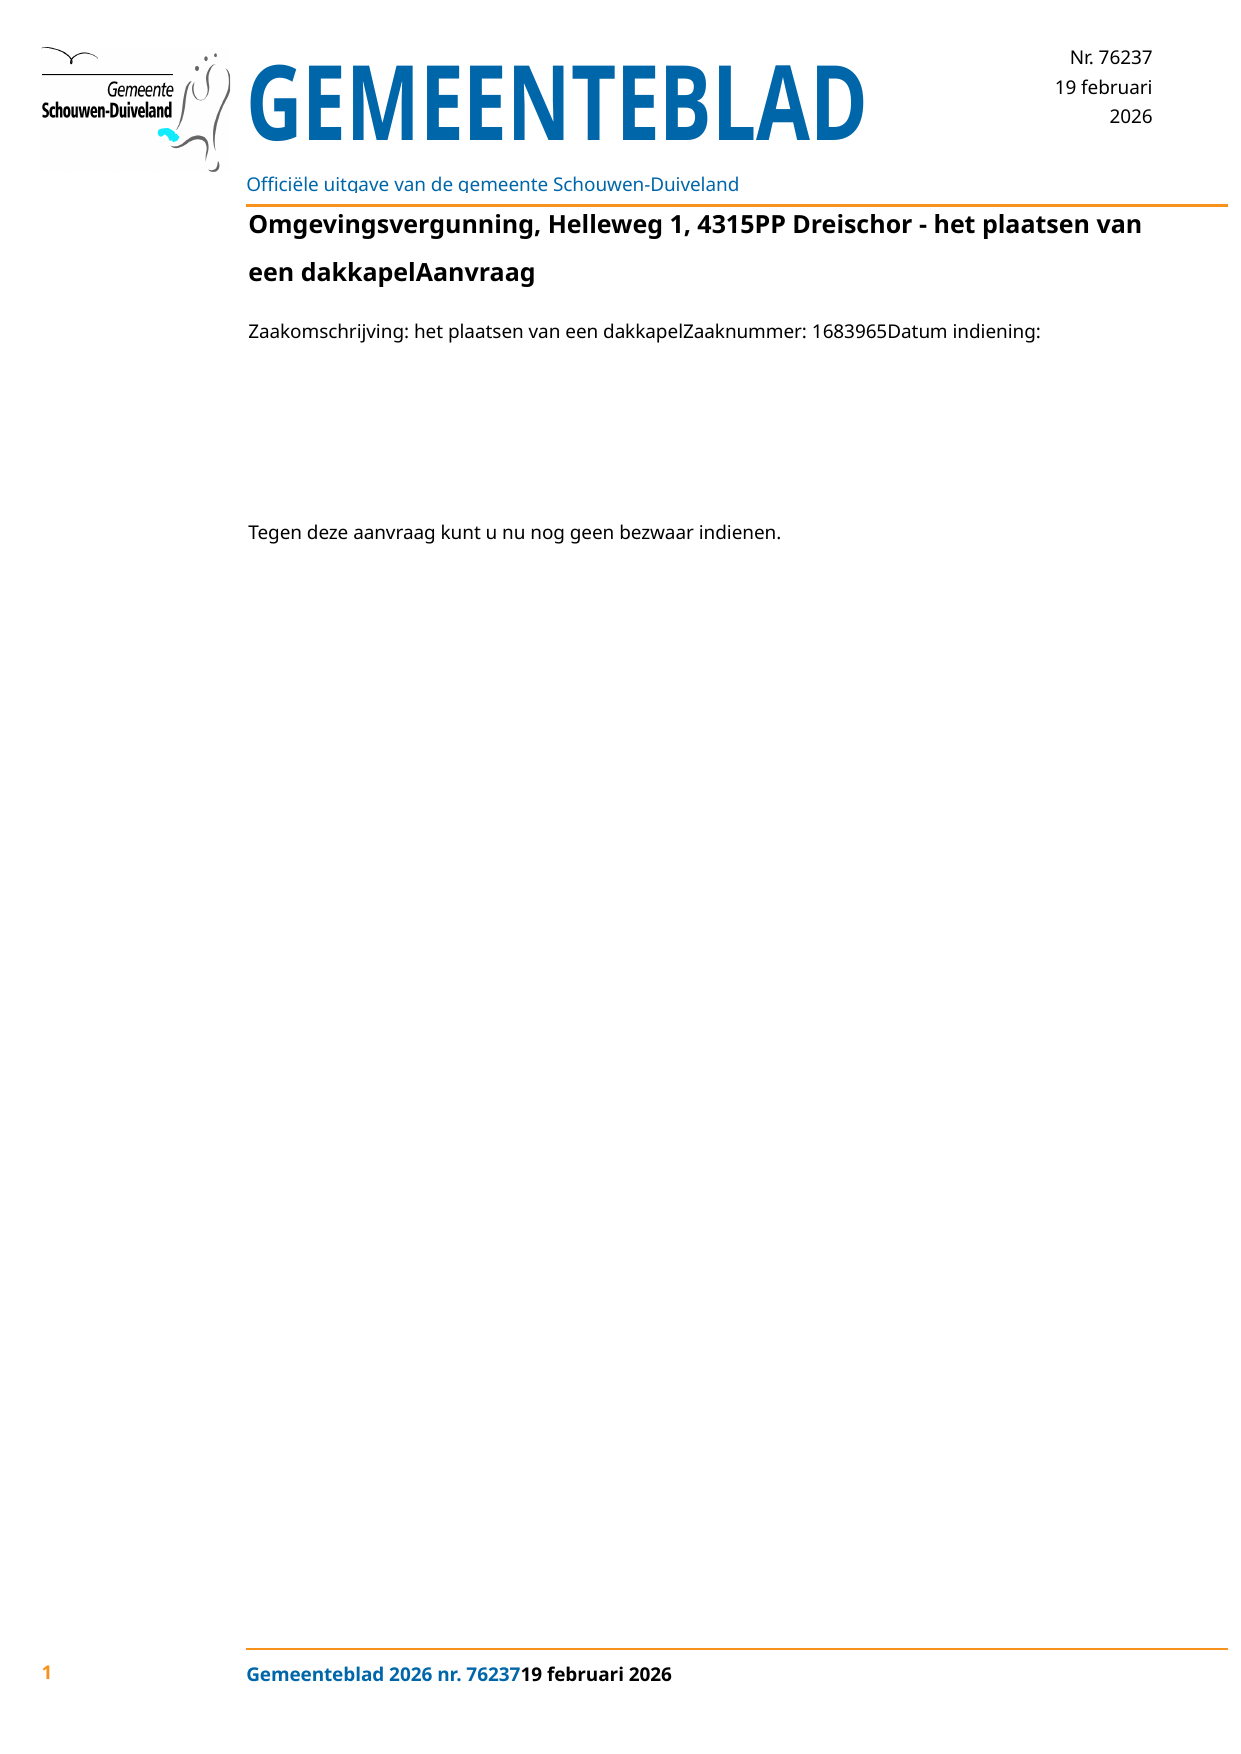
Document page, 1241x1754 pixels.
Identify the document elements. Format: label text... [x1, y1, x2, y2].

text Omgevingsvergunning, Helleweg 1, 4315PP Dreischor - het plaatsen van een dakkapelAanvraag [248, 207, 1152, 288]
text Zaakomschrijving: het plaatsen van een dakkapelZaaknummer: 1683965Datum indiening: [248, 318, 1152, 344]
picture [41, 47, 231, 172]
text Tegen deze aanvraag kunt u nu nog geen bezwaar indienen. [248, 519, 1152, 545]
